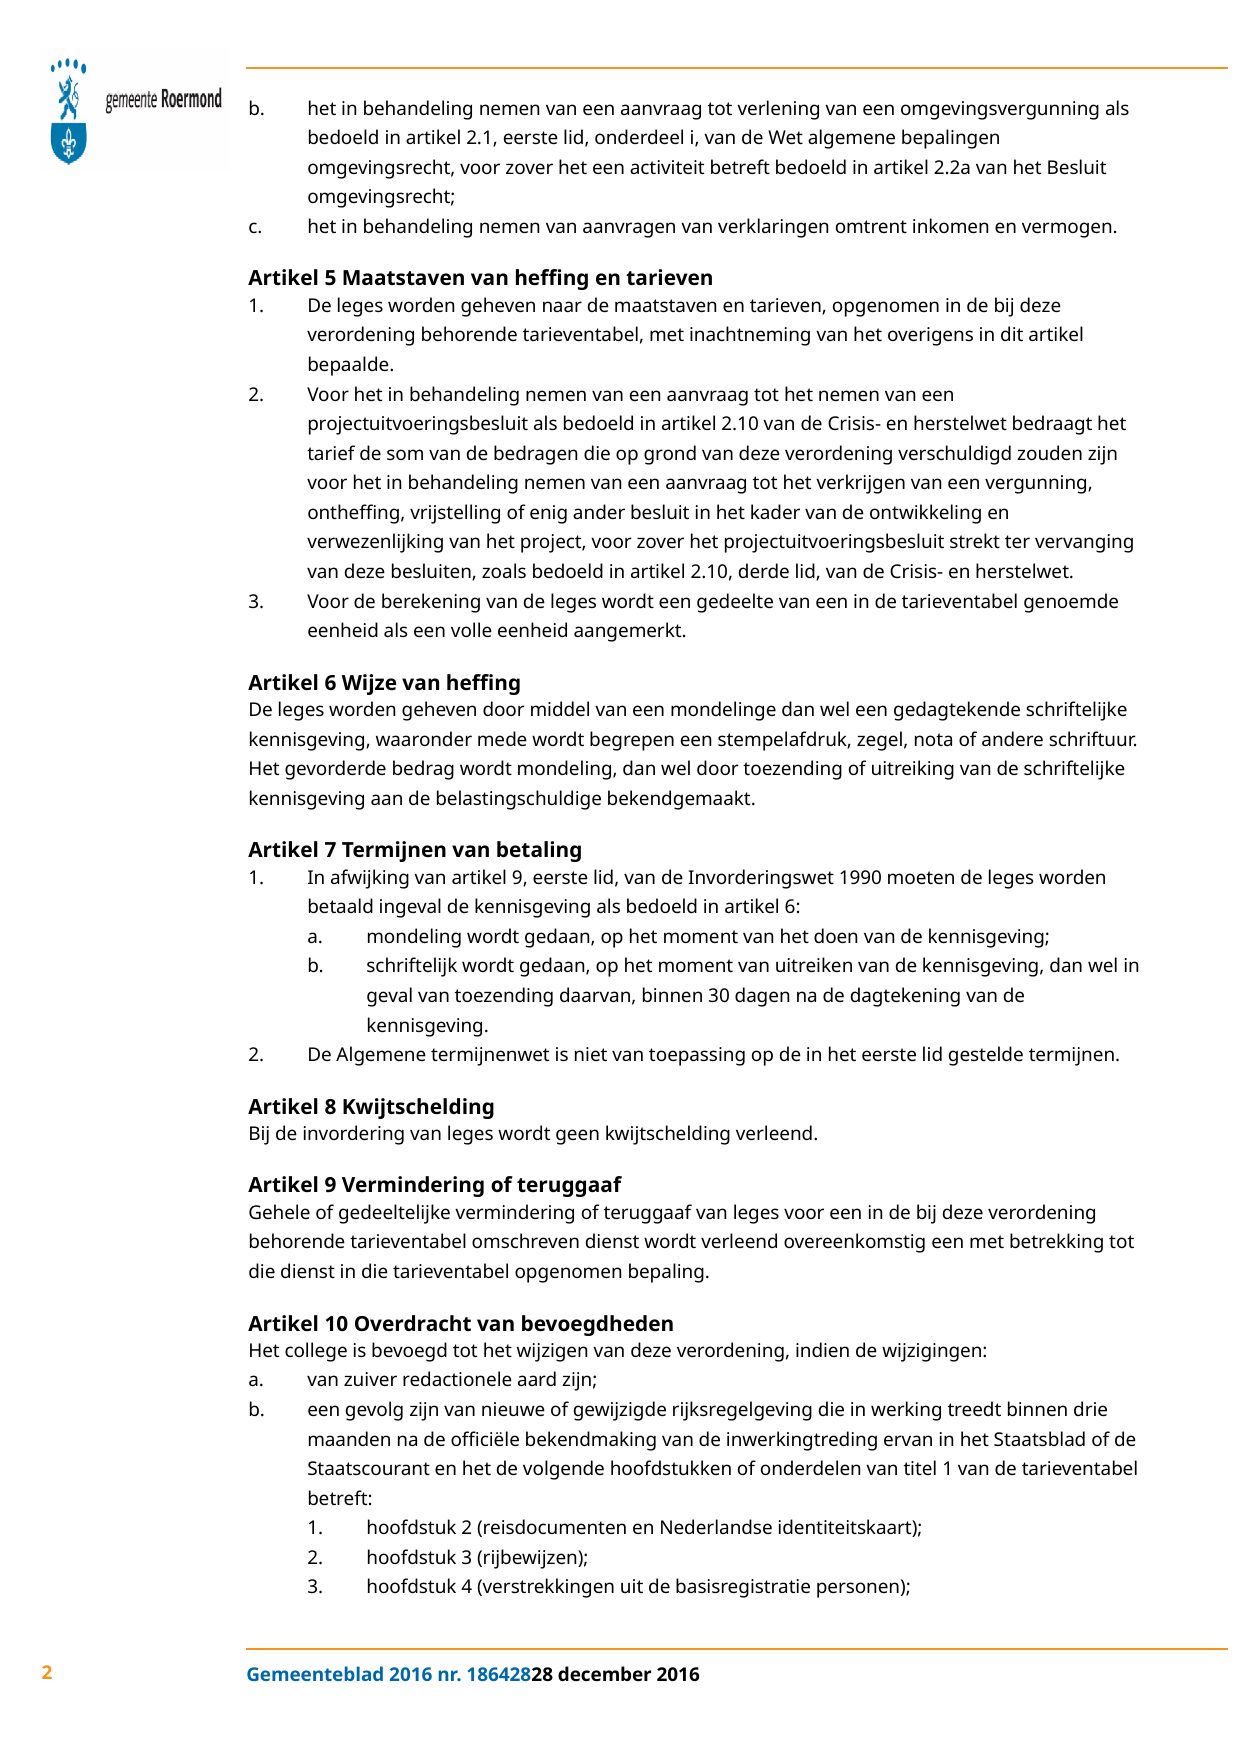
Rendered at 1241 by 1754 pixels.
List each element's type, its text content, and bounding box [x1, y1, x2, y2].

text De leges worden geheven door middel van een mondelinge dan wel een gedagtekende schriftelijke kennisgeving, waaronder mede wordt begrepen een stempelafdruk, zegel, nota of andere schriftuur. Het gevorderde bedrag wordt mondeling, dan wel door toezending of uitreiking van de schriftelijke kennisgeving aan de belastingschuldige bekendgemaakt. [248, 696, 1152, 811]
text Bij de invordering van leges wordt geen kwijtschelding verleend. [248, 1120, 1152, 1146]
list De leges worden geheven naar de maatstaven en tarieven, opgenomen in de bij deze verordening behorende tarieventabel, met inachtneming van het overigens in dit artikel bepaalde. [248, 292, 1152, 377]
list een gevolg zijn van nieuwe of gewijzigde rijksregelgeving die in werking treedt binnen drie maanden na de officiële bekendmaking van de inwerkingtreding ervan in het Staatsblad of de Staatscourant en het de volgende hoofdstukken of onderdelen van titel 1 van de tarieventabel betreft: [248, 1396, 1152, 1511]
list schriftelijk wordt gedaan, op het moment van uitreiken van de kennisgeving, dan wel in geval van toezending daarvan, binnen 30 dagen na de dagtekening van de kennisgeving. [307, 953, 1152, 1037]
list Voor de berekening van de leges wordt een gedeelte van een in de tarieventabel genoemde eenheid als een volle eenheid aangemerkt. [248, 588, 1152, 643]
list De Algemene termijnenwet is niet van toepassing op de in het eerste lid gestelde termijnen. [248, 1041, 1152, 1067]
picture [41, 47, 231, 172]
list In afwijking van artikel 9, eerste lid, van de Invorderingswet 1990 moeten de leges worden betaald ingeval de kennisgeving als bedoeld in artikel 6: [248, 864, 1152, 919]
list het in behandeling nemen van aanvragen van verklaringen omtrent inkomen en vermogen. [248, 213, 1152, 239]
list hoofdstuk 2 (reisdocumenten en Nederlandse identiteitskaart); [307, 1514, 1152, 1540]
list hoofdstuk 3 (rijbewijzen); [307, 1544, 1152, 1570]
text Artikel 6 Wijze van heffing [248, 668, 1152, 696]
list van zuiver redactionele aard zijn; [248, 1367, 1152, 1392]
text Artikel 9 Vermindering of teruggaaf [248, 1171, 1152, 1199]
list Voor het in behandeling nemen van een aanvraag tot het nemen van een projectuitvoeringsbesluit als bedoeld in artikel 2.10 van de Crisis- en herstelwet bedraagt het tarief de som van de bedragen die op grond van deze verordening verschuldigd zouden zijn voor het in behandeling nemen van een aanvraag tot het verkrijgen van een vergunning, ontheffing, vrijstelling of enig ander besluit in het kader van de ontwikkeling en verwezenlijking van het project, voor zover het projectuitvoeringsbesluit strekt ter vervanging van deze besluiten, zoals bedoeld in artikel 2.10, derde lid, van de Crisis- en herstelwet. [248, 381, 1152, 584]
text Artikel 7 Termijnen van betaling [248, 835, 1152, 864]
list mondeling wordt gedaan, op het moment van het doen van de kennisgeving; [307, 923, 1152, 949]
text Artikel 8 Kwijtschelding [248, 1092, 1152, 1120]
text Gehele of gedeeltelijke vermindering of teruggaaf van leges voor een in de bij deze verordening behorende tarieventabel omschreven dienst wordt verleend overeenkomstig een met betrekking tot die dienst in die tarieventabel opgenomen bepaling. [248, 1199, 1152, 1284]
text Artikel 5 Maatstaven van heffing en tarieven [248, 263, 1152, 292]
text Artikel 10 Overdracht van bevoegdheden [248, 1309, 1152, 1337]
text Het college is bevoegd tot het wijzigen van deze verordening, indien de wijzigingen: [248, 1337, 1152, 1363]
list hoofdstuk 4 (verstrekkingen uit de basisregistratie personen); [307, 1574, 1152, 1599]
list het in behandeling nemen van een aanvraag tot verlening van een omgevingsvergunning als bedoeld in artikel 2.1, eerste lid, onderdeel i, van de Wet algemene bepalingen omgevingsrecht, voor zover het een activiteit betreft bedoeld in artikel 2.2a van het Besluit omgevingsrecht; [248, 95, 1152, 209]
